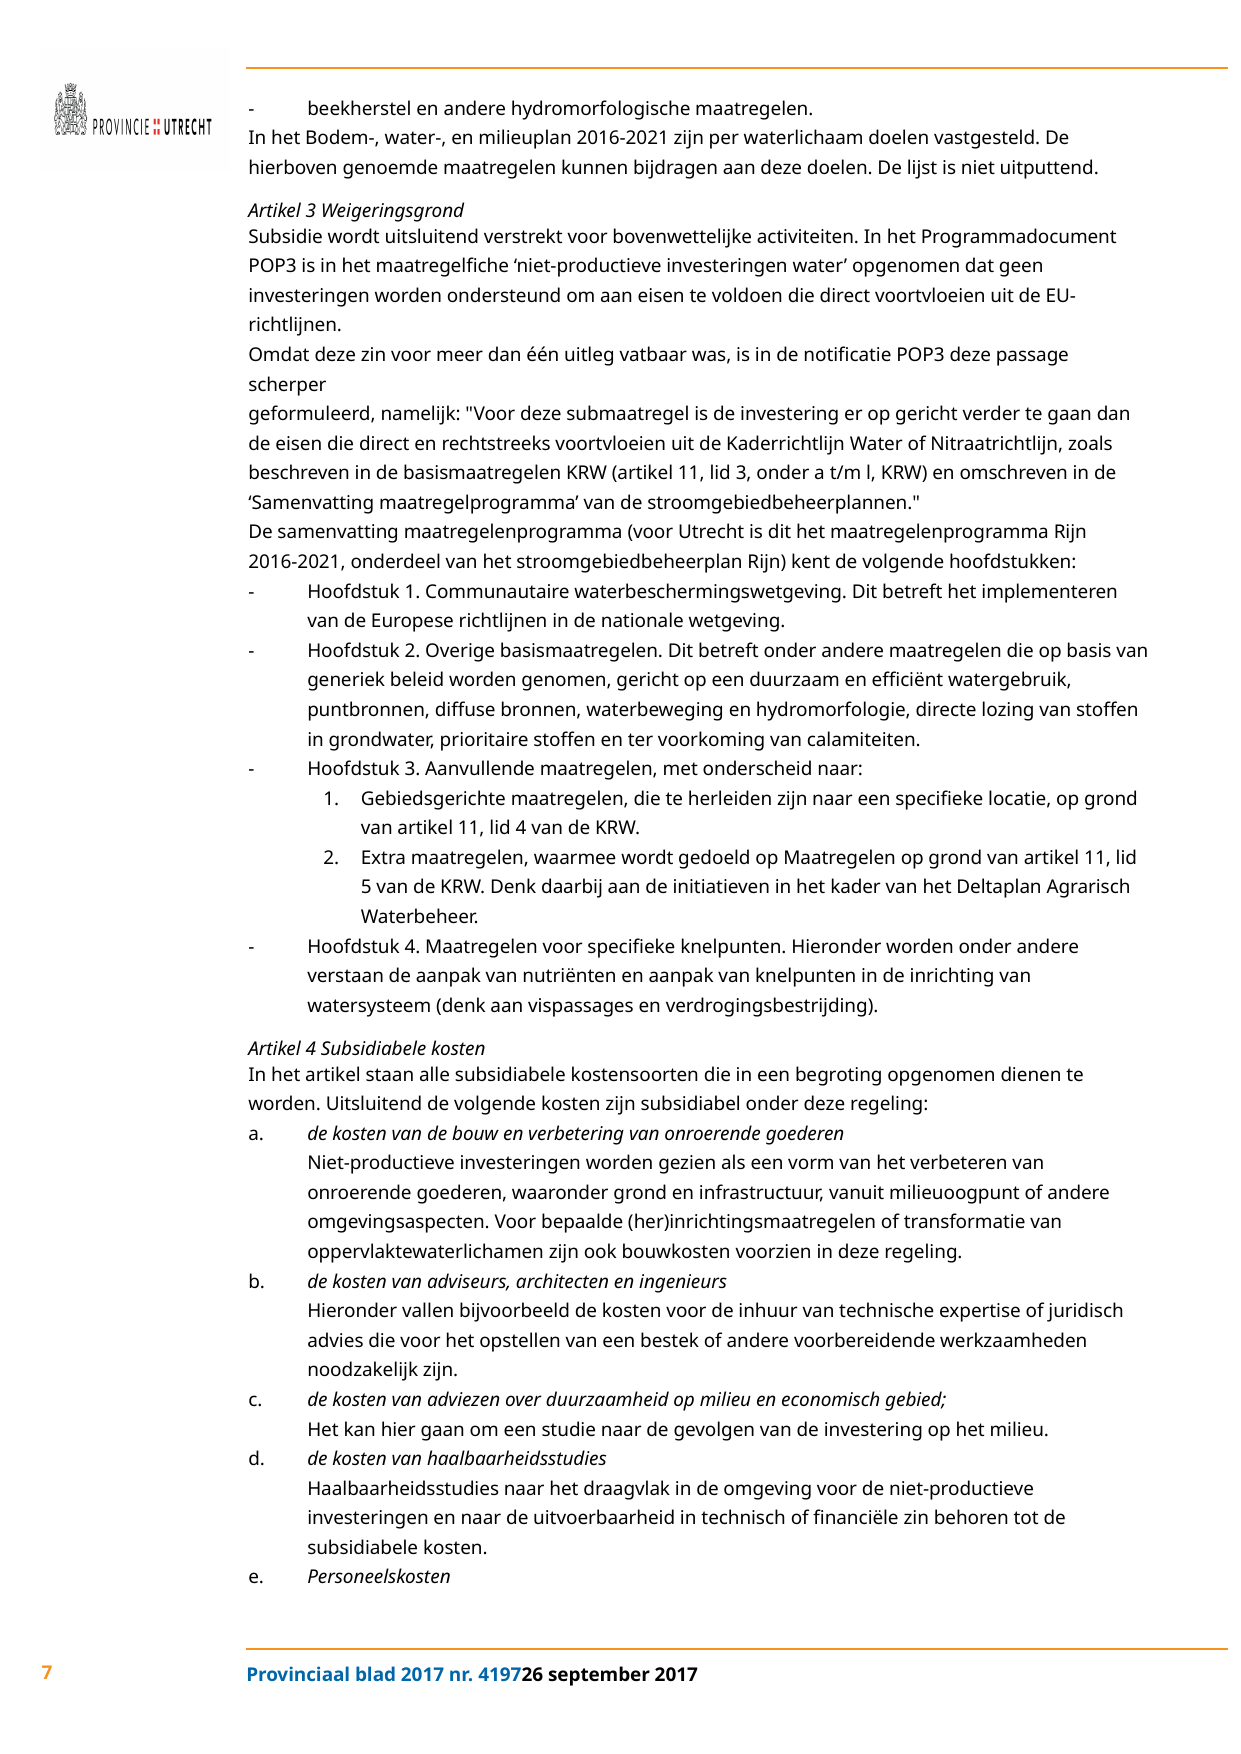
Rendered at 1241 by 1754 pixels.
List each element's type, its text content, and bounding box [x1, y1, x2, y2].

text In het artikel staan alle subsidiabele kostensoorten die in een begroting opgenomen dienen te worden. Uitsluitend de volgende kosten zijn subsidiabel onder deze regeling: [248, 1061, 1152, 1116]
list Gebiedsgerichte maatregelen, die te herleiden zijn naar een specifieke locatie, op grond van artikel 11, lid 4 van de KRW. [323, 785, 1152, 840]
list Personeelskosten [248, 1564, 1152, 1589]
text Artikel 3 Weigeringsgrond [248, 197, 1152, 223]
text Subsidie wordt uitsluitend verstrekt voor bovenwettelijke activiteiten. In het Programmadocument POP3 is in het maatregelfiche ‘niet-productieve investeringen water’ opgenomen dat geen investeringen worden ondersteund om aan eisen te voldoen die direct voortvloeien uit de EU-richtlijnen. [248, 223, 1152, 337]
list Extra maatregelen, waarmee wordt gedoeld op Maatregelen op grond van artikel 11, lid 5 van de KRW. Denk daarbij aan de initiatieven in het kader van het Deltaplan Agrarisch Waterbeheer. [323, 844, 1152, 929]
text De samenvatting maatregelenprogramma (voor Utrecht is dit het maatregelenprogramma Rijn [248, 519, 1152, 544]
list Haalbaarheidsstudies naar het draagvlak in de omgeving voor de niet-productieve investeringen en naar de uitvoerbaarheid in technisch of financiële zin behoren tot de subsidiabele kosten. [248, 1475, 1152, 1560]
list beekherstel en andere hydromorfologische maatregelen. [248, 95, 1152, 121]
text Artikel 4 Subsidiabele kosten [248, 1035, 1152, 1061]
list Hieronder vallen bijvoorbeeld de kosten voor de inhuur van technische expertise of juridisch advies die voor het opstellen van een bestek of andere voorbereidende werkzaamheden noodzakelijk zijn. [248, 1297, 1152, 1382]
list Niet-productieve investeringen worden gezien als een vorm van het verbeteren van onroerende goederen, waaronder grond en infrastructuur, vanuit milieuoogpunt of andere omgevingsaspecten. Voor bepaalde (her)inrichtingsmaatregelen of transformatie van oppervlaktewaterlichamen zijn ook bouwkosten voorzien in deze regeling. [248, 1149, 1152, 1264]
list de kosten van haalbaarheidsstudies [248, 1445, 1152, 1471]
list Hoofdstuk 4. Maatregelen voor specifieke knelpunten. Hieronder worden onder andere verstaan de aanpak van nutriënten en aanpak van knelpunten in de inrichting van watersysteem (denk aan vispassages en verdrogingsbestrijding). [248, 933, 1152, 1018]
list Hoofdstuk 3. Aanvullende maatregelen, met onderscheid naar: [248, 755, 1152, 781]
list de kosten van de bouw en verbetering van onroerende goederen [248, 1120, 1152, 1146]
text geformuleerd, namelijk: "Voor deze submaatregel is de investering er op gericht verder te gaan dan de eisen die direct en rechtstreeks voortvloeien uit de Kaderrichtlijn Water of Nitraatrichtlijn, zoals beschreven in de basismaatregelen KRW (artikel 11, lid 3, onder a t/m l, KRW) en omschreven in de ‘Samenvatting maatregelprogramma’ van de stroomgebiedbeheerplannen." [248, 400, 1152, 515]
list Hoofdstuk 2. Overige basismaatregelen. Dit betreft onder andere maatregelen die op basis van generiek beleid worden genomen, gericht op een duurzaam en efficiënt watergebruik, puntbronnen, diffuse bronnen, waterbeweging en hydromorfologie, directe lozing van stoffen in grondwater, prioritaire stoffen en ter voorkoming van calamiteiten. [248, 637, 1152, 751]
text 2016-2021, onderdeel van het stroomgebiedbeheerplan Rijn) kent de volgende hoofdstukken: [248, 548, 1152, 574]
list Hoofdstuk 1. Communautaire waterbeschermingswetgeving. Dit betreft het implementeren van de Europese richtlijnen in de nationale wetgeving. [248, 578, 1152, 633]
picture [41, 47, 231, 172]
list Het kan hier gaan om een studie naar de gevolgen van de investering op het milieu. [248, 1416, 1152, 1442]
text In het Bodem-, water-, en milieuplan 2016-2021 zijn per waterlichaam doelen vastgesteld. De hierboven genoemde maatregelen kunnen bijdragen aan deze doelen. De lijst is niet uitputtend. [248, 124, 1152, 180]
list de kosten van adviseurs, architecten en ingenieurs [248, 1268, 1152, 1294]
text Omdat deze zin voor meer dan één uitleg vatbaar was, is in de notificatie POP3 deze passage scherper [248, 341, 1152, 396]
list de kosten van adviezen over duurzaamheid op milieu en economisch gebied; [248, 1386, 1152, 1412]
